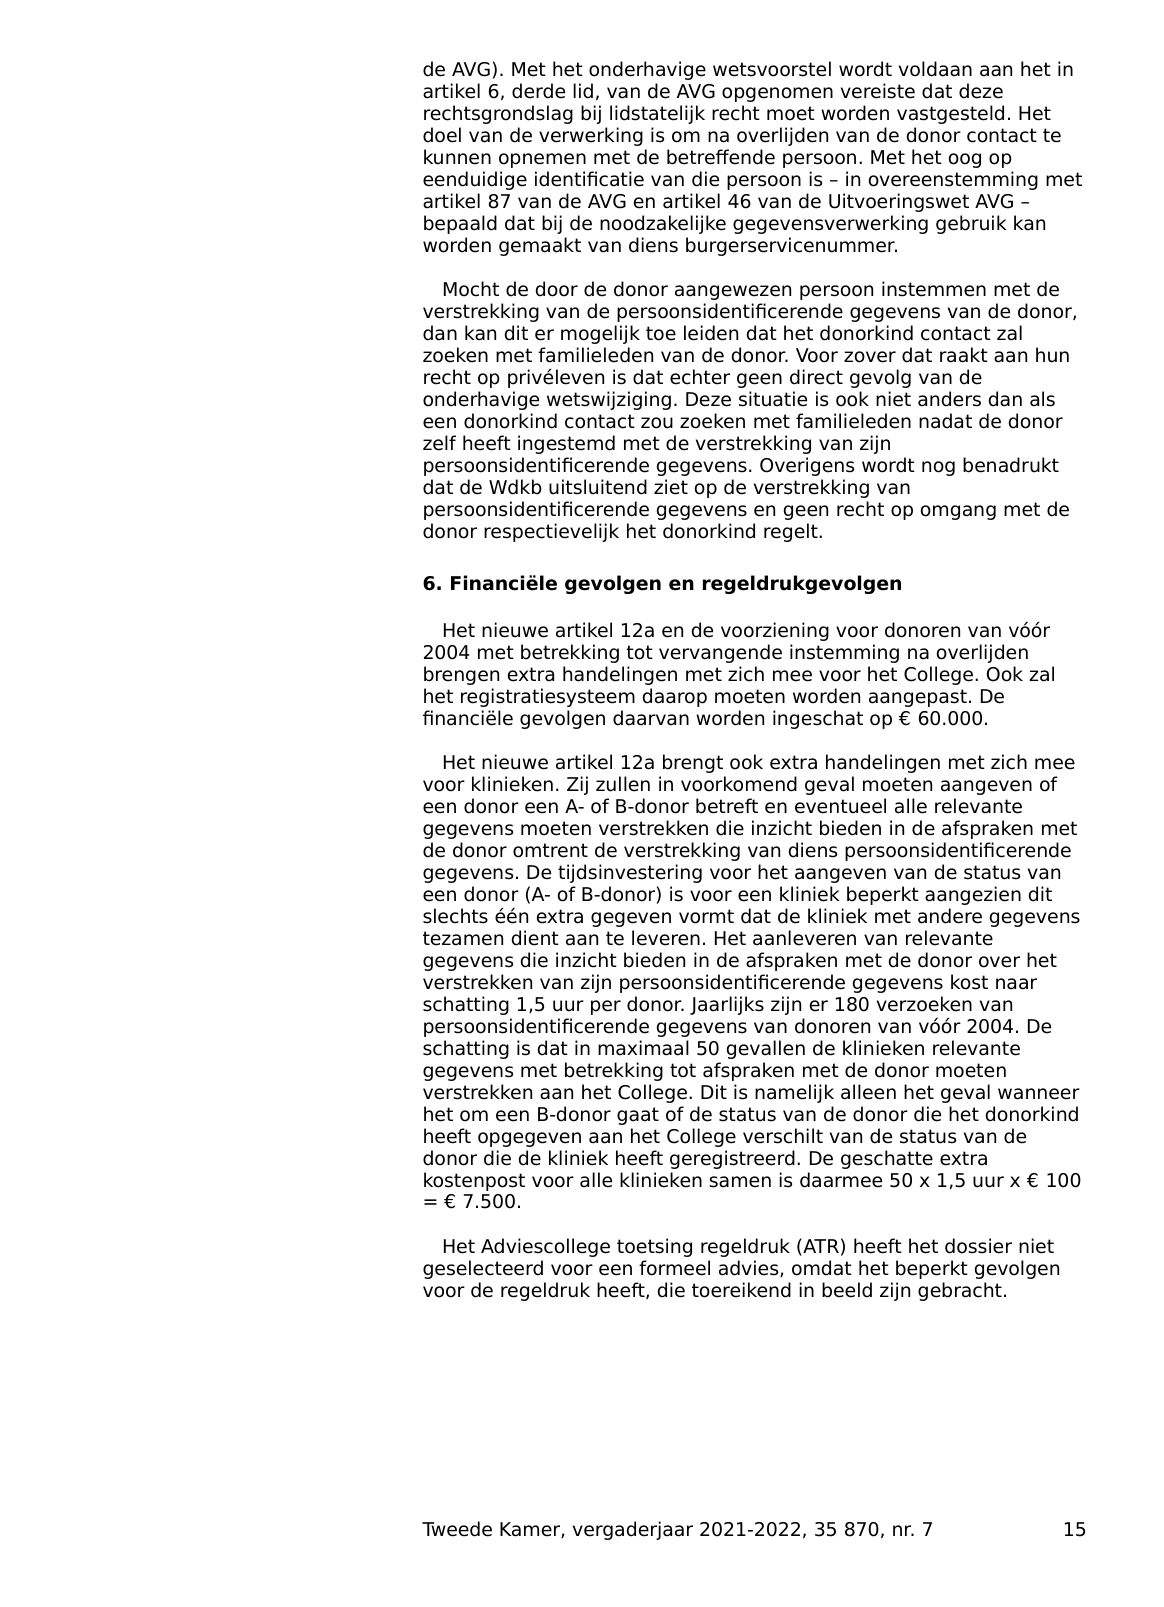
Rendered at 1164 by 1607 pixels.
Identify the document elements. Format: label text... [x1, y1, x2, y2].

text de AVG). Met het onderhavige wetsvoorstel wordt voldaan aan het in artikel 6, derde lid, van de AVG opgenomen vereiste dat deze rechtsgrondslag bij lidstatelijk recht moet worden vastgesteld. Het doel van de verwerking is om na overlijden van de donor contact te kunnen opnemen met de betreffende persoon. Met het oog op eenduidige identificatie van die persoon is – in overeenstemming met artikel 87 van de AVG en artikel 46 van de Uitvoeringswet AVG – bepaald dat bij de noodzakelijke gegevensverwerking gebruik kan worden gemaakt van diens burgerservicenummer. [422, 59, 1087, 257]
text Mocht de door de donor aangewezen persoon instemmen met de verstrekking van de persoonsidentificerende gegevens van de donor, dan kan dit er mogelijk toe leiden dat het donorkind contact zal zoeken met familieleden van de donor. Voor zover dat raakt aan hun recht op privéleven is dat echter geen direct gevolg van de onderhavige wetswijziging. Deze situatie is ook niet anders dan als een donorkind contact zou zoeken met familieleden nadat de donor zelf heeft ingestemd met de verstrekking van zijn persoonsidentificerende gegevens. Overigens wordt nog benadrukt dat de Wdkb uitsluitend ziet op de verstrekking van persoonsidentificerende gegevens en geen recht op omgang met de donor respectievelijk het donorkind regelt. [422, 279, 1087, 543]
text Het nieuwe artikel 12a brengt ook extra handelingen met zich mee voor klinieken. Zij zullen in voorkomend geval moeten aangeven of een donor een A- of B-donor betreft en eventueel alle relevante gegevens moeten verstrekken die inzicht bieden in de afspraken met de donor omtrent de verstrekking van diens persoonsidentificerende gegevens. De tijdsinvestering voor het aangeven van de status van een donor (A- of B-donor) is voor een kliniek beperkt aangezien dit slechts één extra gegeven vormt dat de kliniek met andere gegevens tezamen dient aan te leveren. Het aanleveren van relevante gegevens die inzicht bieden in de afspraken met de donor over het verstrekken van zijn persoonsidentificerende gegevens kost naar schatting 1,5 uur per donor. Jaarlijks zijn er 180 verzoeken van persoonsidentificerende gegevens van donoren van vóór 2004. De schatting is dat in maximaal 50 gevallen de klinieken relevante gegevens met betrekking tot afspraken met de donor moeten verstrekken aan het College. Dit is namelijk alleen het geval wanneer het om een B-donor gaat of de status van de donor die het donorkind heeft opgegeven aan het College verschilt van de status van de donor die de kliniek heeft geregistreerd. De geschatte extra kostenpost voor alle klinieken samen is daarmee 50 x 1,5 uur x € 100 = € 7.500. [422, 752, 1087, 1213]
subtitle 6. Financiële gevolgen en regeldrukgevolgen [422, 573, 1087, 595]
text Het Adviescollege toetsing regeldruk (ATR) heeft het dossier niet geselecteerd voor een formeel advies, omdat het beperkt gevolgen voor de regeldruk heeft, die toereikend in beeld zijn gebracht. [422, 1236, 1087, 1302]
text Het nieuwe artikel 12a en de voorziening voor donoren van vóór 2004 met betrekking tot vervangende instemming na overlijden brengen extra handelingen met zich mee voor het College. Ook zal het registratiesysteem daarop moeten worden aangepast. De financiële gevolgen daarvan worden ingeschat op € 60.000. [422, 620, 1087, 730]
